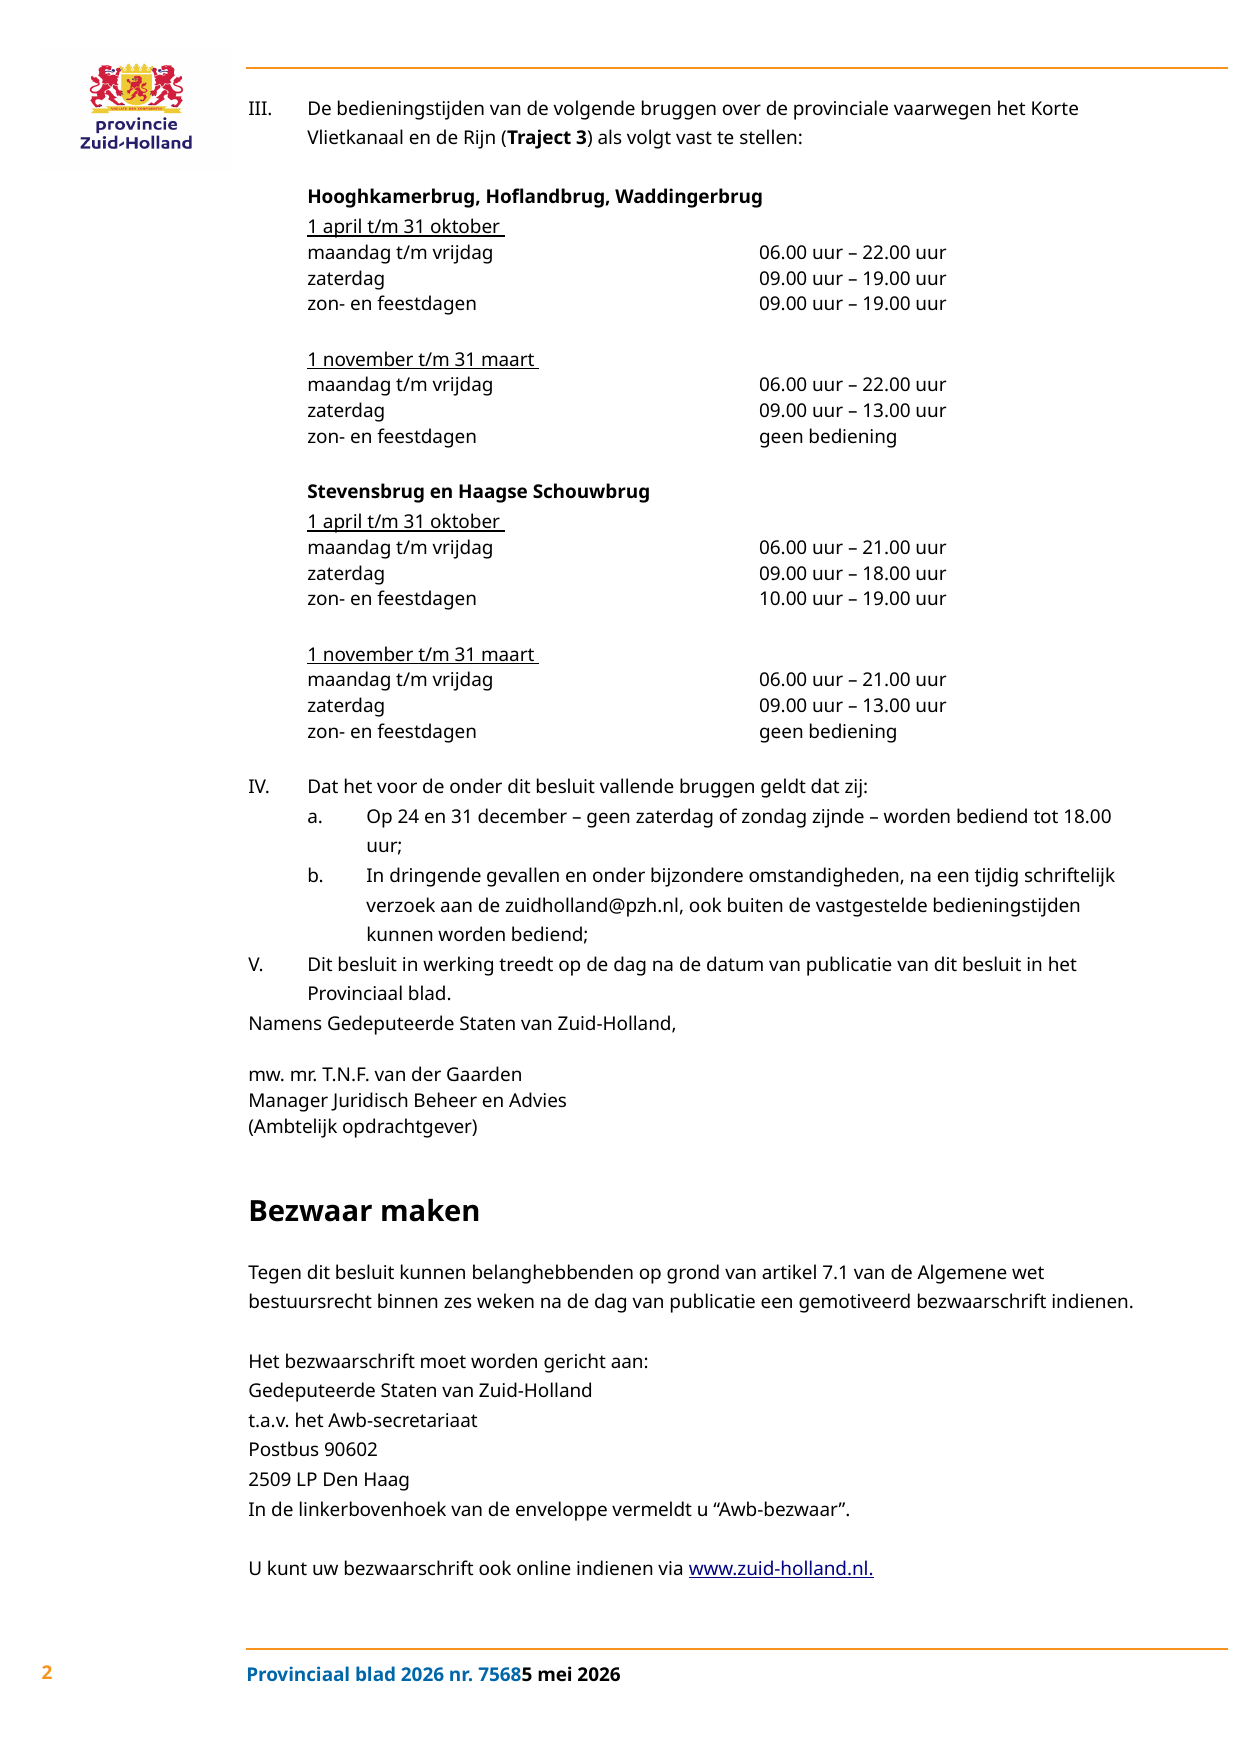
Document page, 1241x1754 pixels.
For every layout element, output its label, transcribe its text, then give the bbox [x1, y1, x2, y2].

table_cell maandag t/m vrijdag [307, 534, 759, 560]
table_header 1 november t/m 31 maart [307, 346, 759, 372]
table_cell zon- en feestdagen [307, 423, 759, 449]
table_header [759, 346, 1211, 372]
list Op 24 en 31 december – geen zaterdag of zondag zijnde – worden bediend tot 18.00 uur; [307, 803, 1152, 858]
table_cell 09.00 uur – 18.00 uur [759, 560, 1211, 585]
text Het bezwaarschrift moet worden gericht aan: [248, 1348, 1152, 1374]
table_cell zaterdag [307, 265, 759, 290]
table_cell zaterdag [307, 560, 759, 585]
list Dit besluit in werking treedt op de dag na de datum van publicatie van dit besluit in het Provinciaal blad. [248, 951, 1152, 1006]
text (Ambtelijk opdrachtgever) [248, 1113, 1152, 1139]
table_cell 09.00 uur – 13.00 uur [759, 693, 1211, 718]
table_cell 06.00 uur – 21.00 uur [759, 534, 1211, 560]
text U kunt uw bezwaarschrift ook online indienen via www.zuid-holland.nl. [248, 1555, 1152, 1581]
table_cell zaterdag [307, 693, 759, 718]
table_cell zon- en feestdagen [307, 585, 759, 611]
table_cell 06.00 uur – 22.00 uur [759, 372, 1211, 397]
text Namens Gedeputeerde Staten van Zuid-Holland, [248, 1010, 1152, 1036]
table_cell 09.00 uur – 19.00 uur [759, 290, 1211, 316]
table_cell maandag t/m vrijdag [307, 667, 759, 692]
table_cell zon- en feestdagen [307, 290, 759, 316]
table_header [759, 508, 1211, 534]
text Postbus 90602 [248, 1437, 1152, 1462]
list Dat het voor de onder dit besluit vallende bruggen geldt dat zij: [248, 773, 1152, 799]
table_header 1 april t/m 31 oktober [307, 508, 759, 534]
table_cell 09.00 uur – 13.00 uur [759, 398, 1211, 423]
text In de linkerbovenhoek van de enveloppe vermeldt u “Awb-bezwaar”. [248, 1496, 1152, 1522]
table_cell maandag t/m vrijdag [307, 372, 759, 397]
table_cell 10.00 uur – 19.00 uur [759, 585, 1211, 611]
table_cell zaterdag [307, 398, 759, 423]
list In dringende gevallen en onder bijzondere omstandigheden, na een tijdig schriftelijk verzoek aan de zuidholland@pzh.nl, ook buiten de vastgestelde bedieningstijden kunnen worden bediend; [307, 862, 1152, 947]
table_cell 06.00 uur – 21.00 uur [759, 667, 1211, 692]
list Stevensbrug en Haagse Schouwbrug [248, 478, 1152, 504]
text mw. mr. T.N.F. van der Gaarden [248, 1062, 1152, 1087]
table_header 1 april t/m 31 oktober [307, 213, 759, 239]
picture [41, 47, 231, 172]
table_header 1 november t/m 31 maart [307, 641, 759, 667]
table_cell geen bediening [759, 718, 1211, 744]
text Bezwaar maken [248, 1190, 1152, 1230]
table_cell geen bediening [759, 423, 1211, 449]
table_header [759, 641, 1211, 667]
text Manager Juridisch Beheer en Advies [248, 1087, 1152, 1113]
text Tegen dit besluit kunnen belanghebbenden op grond van artikel 7.1 van de Algemene wet bestuursrecht binnen zes weken na de dag van publicatie een gemotiveerd bezwaarschrift indienen. [248, 1259, 1152, 1314]
list Hooghkamerbrug, Hoflandbrug, Waddingerbrug [248, 183, 1152, 209]
table_cell 09.00 uur – 19.00 uur [759, 265, 1211, 290]
table_header [759, 213, 1211, 239]
list De bedieningstijden van de volgende bruggen over de provinciale vaarwegen het Korte Vlietkanaal en de Rijn (Traject 3) als volgt vast te stellen: [248, 95, 1152, 150]
text 2509 LP Den Haag [248, 1466, 1152, 1492]
text Gedeputeerde Staten van Zuid-Holland [248, 1377, 1152, 1403]
table_cell zon- en feestdagen [307, 718, 759, 744]
text t.a.v. het Awb-secretariaat [248, 1407, 1152, 1433]
table_cell 06.00 uur – 22.00 uur [759, 239, 1211, 265]
table_cell maandag t/m vrijdag [307, 239, 759, 265]
